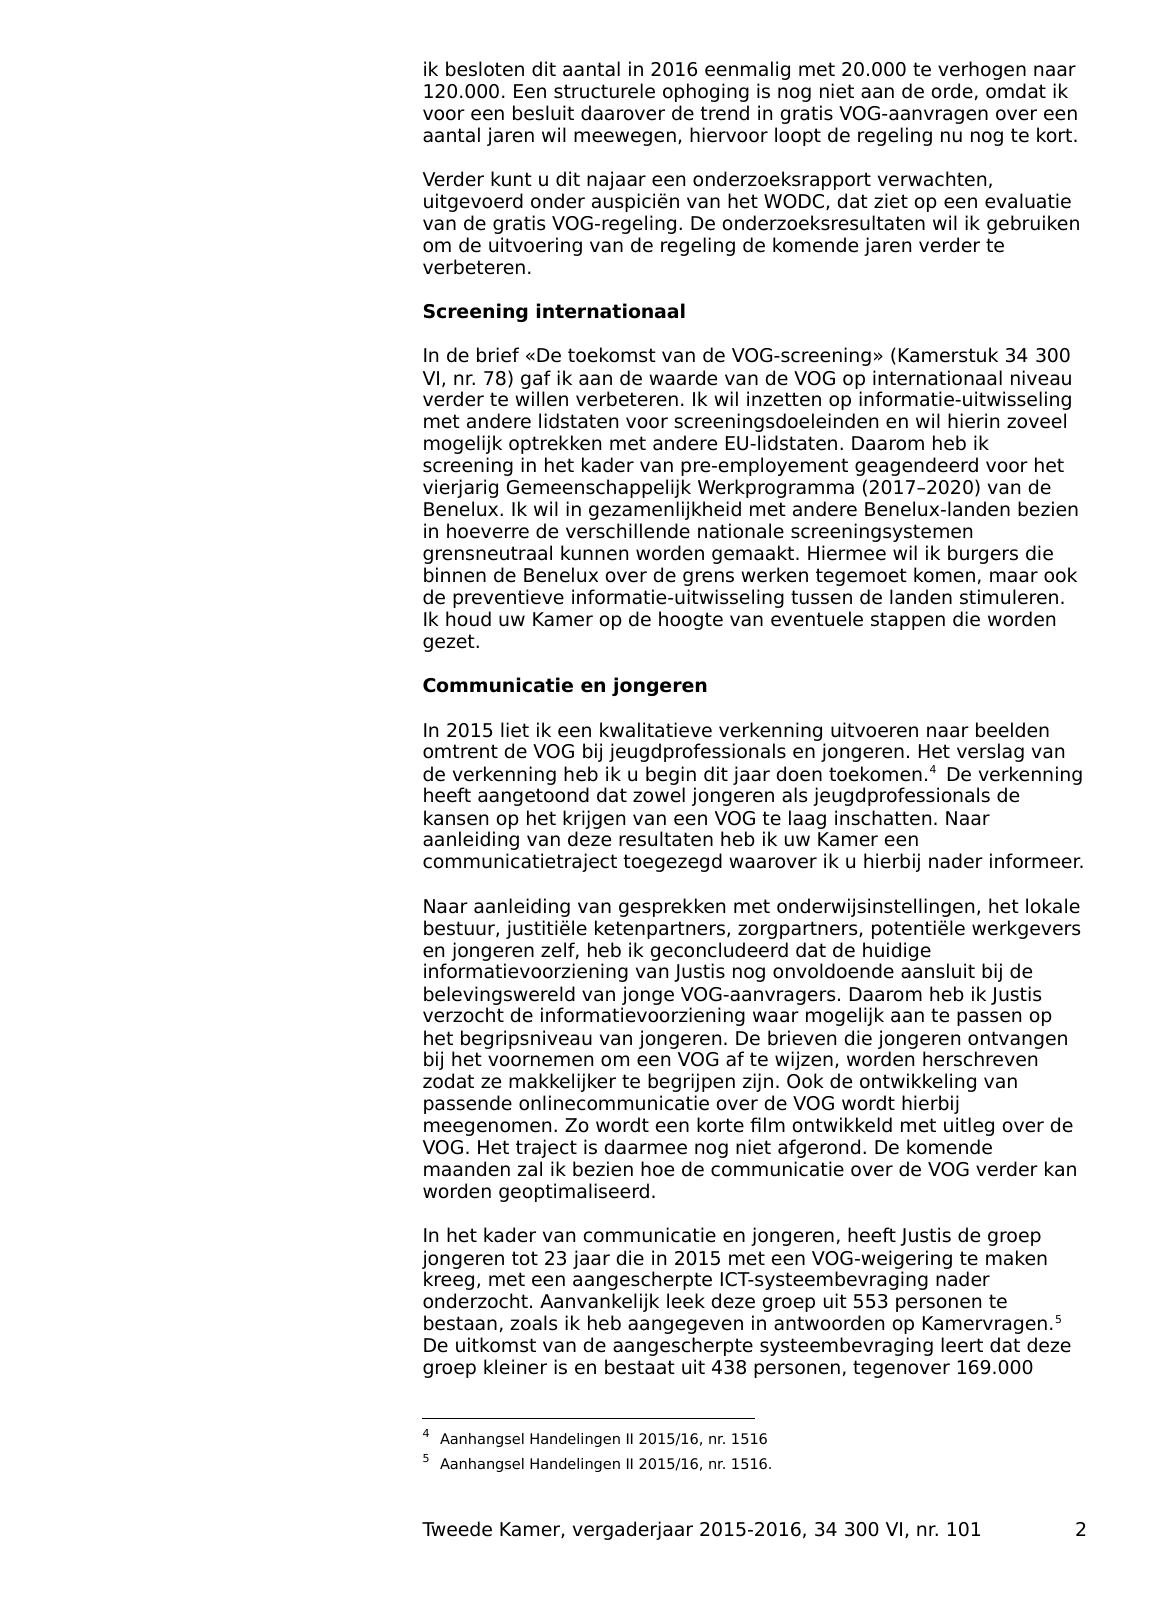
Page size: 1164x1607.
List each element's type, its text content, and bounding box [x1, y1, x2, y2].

text Verder kunt u dit najaar een onderzoeksrapport verwachten, uitgevoerd onder auspiciën van het WODC, dat ziet op een evaluatie van de gratis VOG-regeling. De onderzoeksresultaten wil ik gebruiken om de uitvoering van de regeling de komende jaren verder te verbeteren. [422, 169, 1087, 279]
text Aanhangsel Handelingen II 2015/16, nr. 1516 [422, 1427, 1087, 1449]
text In de brief «De toekomst van de VOG-screening» (Kamerstuk 34 300 VI, nr. 78) gaf ik aan de waarde van de VOG op internationaal niveau verder te willen verbeteren. Ik wil inzetten op informatie-uitwisseling met andere lidstaten voor screeningsdoeleinden en wil hierin zoveel mogelijk optrekken met andere EU-lidstaten. Daarom heb ik screening in het kader van pre-employement geagendeerd voor het vierjarig Gemeenschappelijk Werkprogramma (2017–2020) van de Benelux. Ik wil in gezamenlijkheid met andere Benelux-landen bezien in hoeverre de verschillende nationale screeningsystemen grensneutraal kunnen worden gemaakt. Hiermee wil ik burgers die binnen de Benelux over de grens werken tegemoet komen, maar ook de preventieve informatie-uitwisseling tussen de landen stimuleren. Ik houd uw Kamer op de hoogte van eventuele stappen die worden gezet. [422, 345, 1087, 653]
subtitle Screening internationaal [422, 301, 1087, 323]
text In 2015 liet ik een kwalitatieve verkenning uitvoeren naar beelden omtrent de VOG bij jeugdprofessionals en jongeren. Het verslag van de verkenning heb ik u begin dit jaar doen toekomen. De verkenning heeft aangetoond dat zowel jongeren als jeugdprofessionals de kansen op het krijgen van een VOG te laag inschatten. Naar aanleiding van deze resultaten heb ik uw Kamer een communicatietraject toegezegd waarover ik u hierbij nader informeer. [422, 719, 1087, 873]
text Aanhangsel Handelingen II 2015/16, nr. 1516. [422, 1452, 1087, 1474]
subtitle Communicatie en jongeren [422, 675, 1087, 697]
text Naar aanleiding van gesprekken met onderwijsinstellingen, het lokale bestuur, justitiële ketenpartners, zorgpartners, potentiële werkgevers en jongeren zelf, heb ik geconcludeerd dat de huidige informatievoorziening van Justis nog onvoldoende aansluit bij de belevingswereld van jonge VOG-aanvragers. Daarom heb ik Justis verzocht de informatievoorziening waar mogelijk aan te passen op het begripsniveau van jongeren. De brieven die jongeren ontvangen bij het voornemen om een VOG af te wijzen, worden herschreven zodat ze makkelijker te begrijpen zijn. Ook de ontwikkeling van passende onlinecommunicatie over de VOG wordt hierbij meegenomen. Zo wordt een korte film ontwikkeld met uitleg over de VOG. Het traject is daarmee nog niet afgerond. De komende maanden zal ik bezien hoe de communicatie over de VOG verder kan worden geoptimaliseerd. [422, 896, 1087, 1203]
text ik besloten dit aantal in 2016 eenmalig met 20.000 te verhogen naar 120.000. Een structurele ophoging is nog niet aan de orde, omdat ik voor een besluit daarover de trend in gratis VOG-aanvragen over een aantal jaren wil meewegen, hiervoor loopt de regeling nu nog te kort. [422, 59, 1087, 147]
text In het kader van communicatie en jongeren, heeft Justis de groep jongeren tot 23 jaar die in 2015 met een VOG-weigering te maken kreeg, met een aangescherpte ICT-systeembevraging nader onderzocht. Aanvankelijk leek deze groep uit 553 personen te bestaan, zoals ik heb aangegeven in antwoorden op Kamervragen. De uitkomst van de aangescherpte systeembevraging leert dat deze groep kleiner is en bestaat uit 438 personen, tegenover 169.000 [422, 1225, 1087, 1379]
